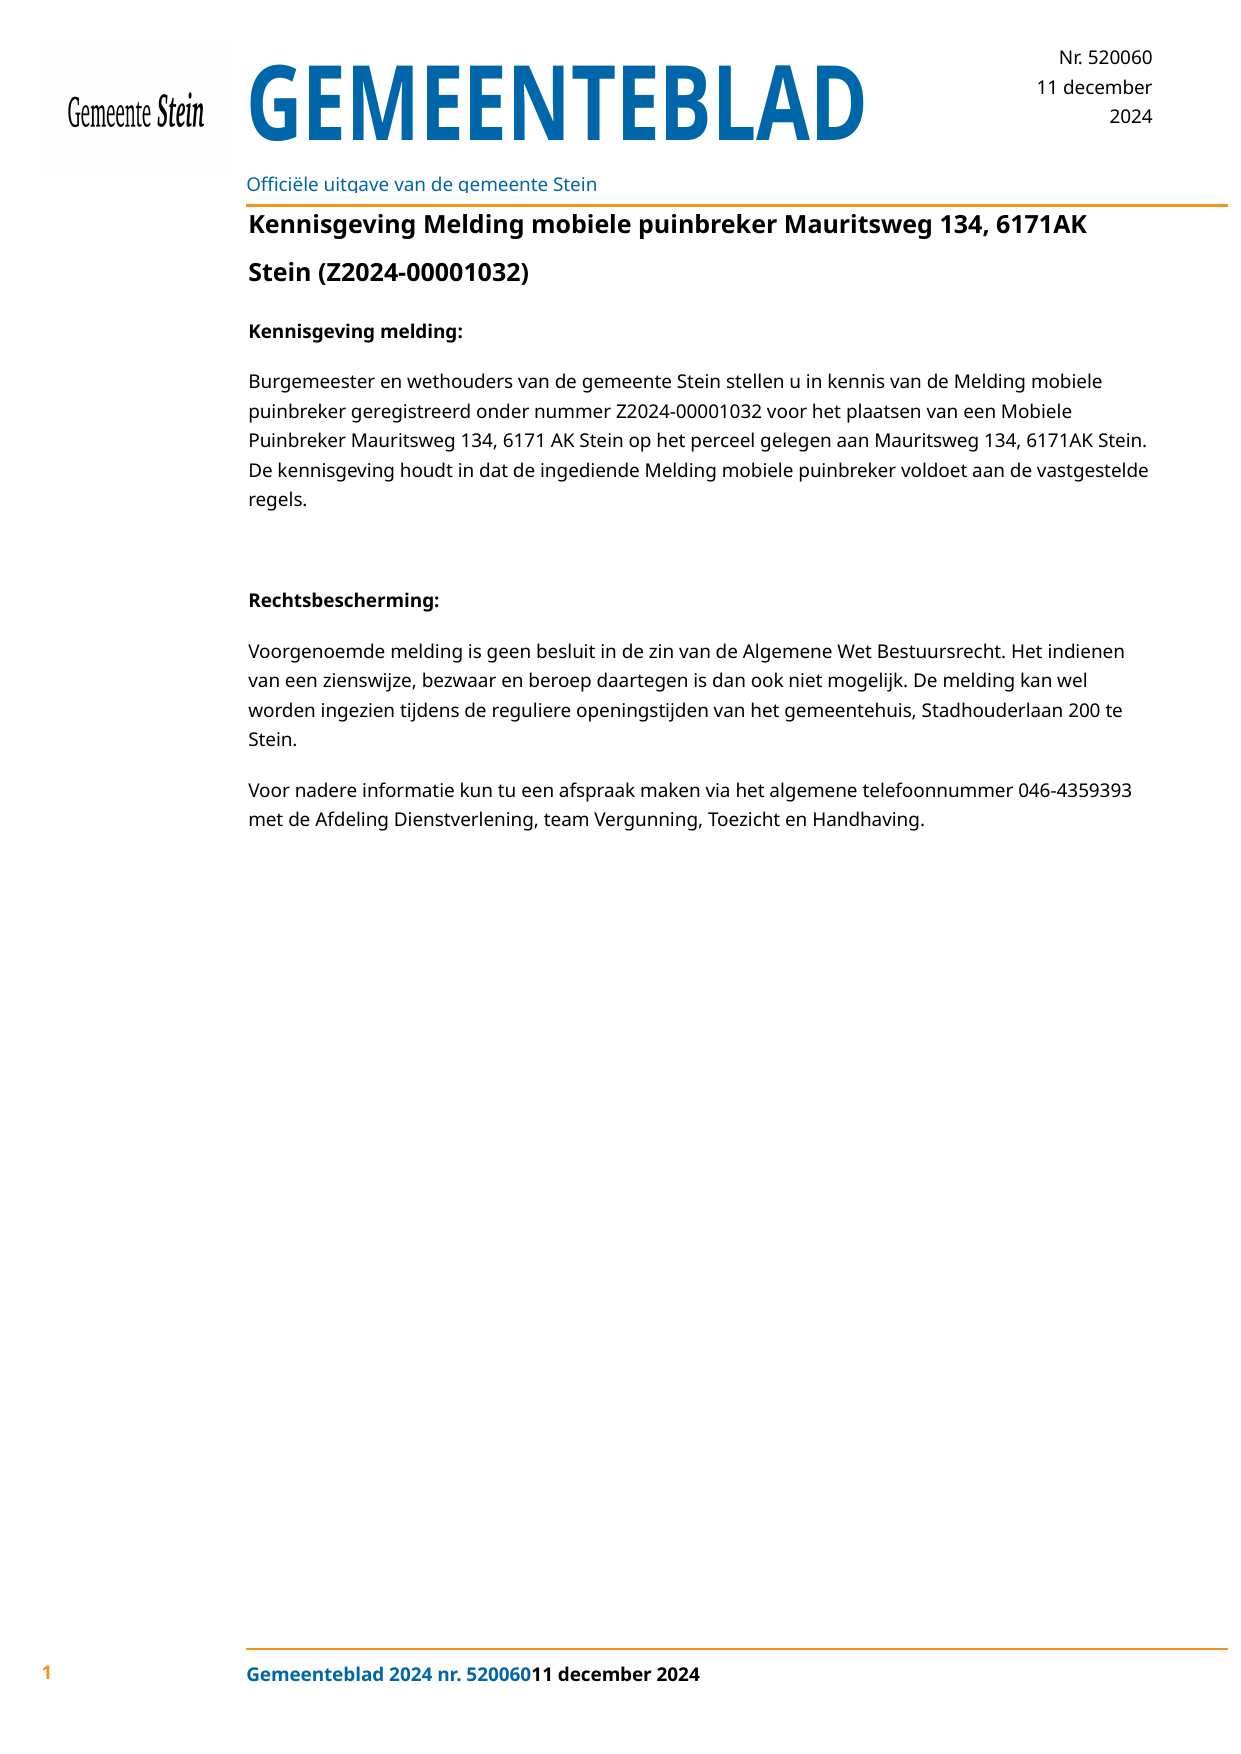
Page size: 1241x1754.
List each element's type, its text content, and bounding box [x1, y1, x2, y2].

text Kennisgeving Melding mobiele puinbreker Mauritsweg 134, 6171AK Stein (Z2024-00001032) [248, 207, 1152, 288]
picture [41, 47, 231, 172]
text Voorgenoemde melding is geen besluit in de zin van de Algemene Wet Bestuursrecht. Het indienen van een zienswijze, bezwaar en beroep daartegen is dan ook niet mogelijk. De melding kan wel worden ingezien tijdens de reguliere openingstijden van het gemeentehuis, Stadhouderlaan 200 te Stein. [248, 638, 1152, 752]
text Voor nadere informatie kun tu een afspraak maken via het algemene telefoonnummer 046-4359393 met de Afdeling Dienstverlening, team Vergunning, Toezicht en Handhaving. [248, 777, 1152, 832]
text Rechtsbescherming: [248, 587, 1152, 613]
text Burgemeester en wethouders van de gemeente Stein stellen u in kennis van de Melding mobiele puinbreker geregistreerd onder nummer Z2024-00001032 voor het plaatsen van een Mobiele Puinbreker Mauritsweg 134, 6171 AK Stein op het perceel gelegen aan Mauritsweg 134, 6171AK Stein. De kennisgeving houdt in dat de ingediende Melding mobiele puinbreker voldoet aan de vastgestelde regels. [248, 368, 1152, 512]
text Kennisgeving melding: [248, 318, 1152, 344]
